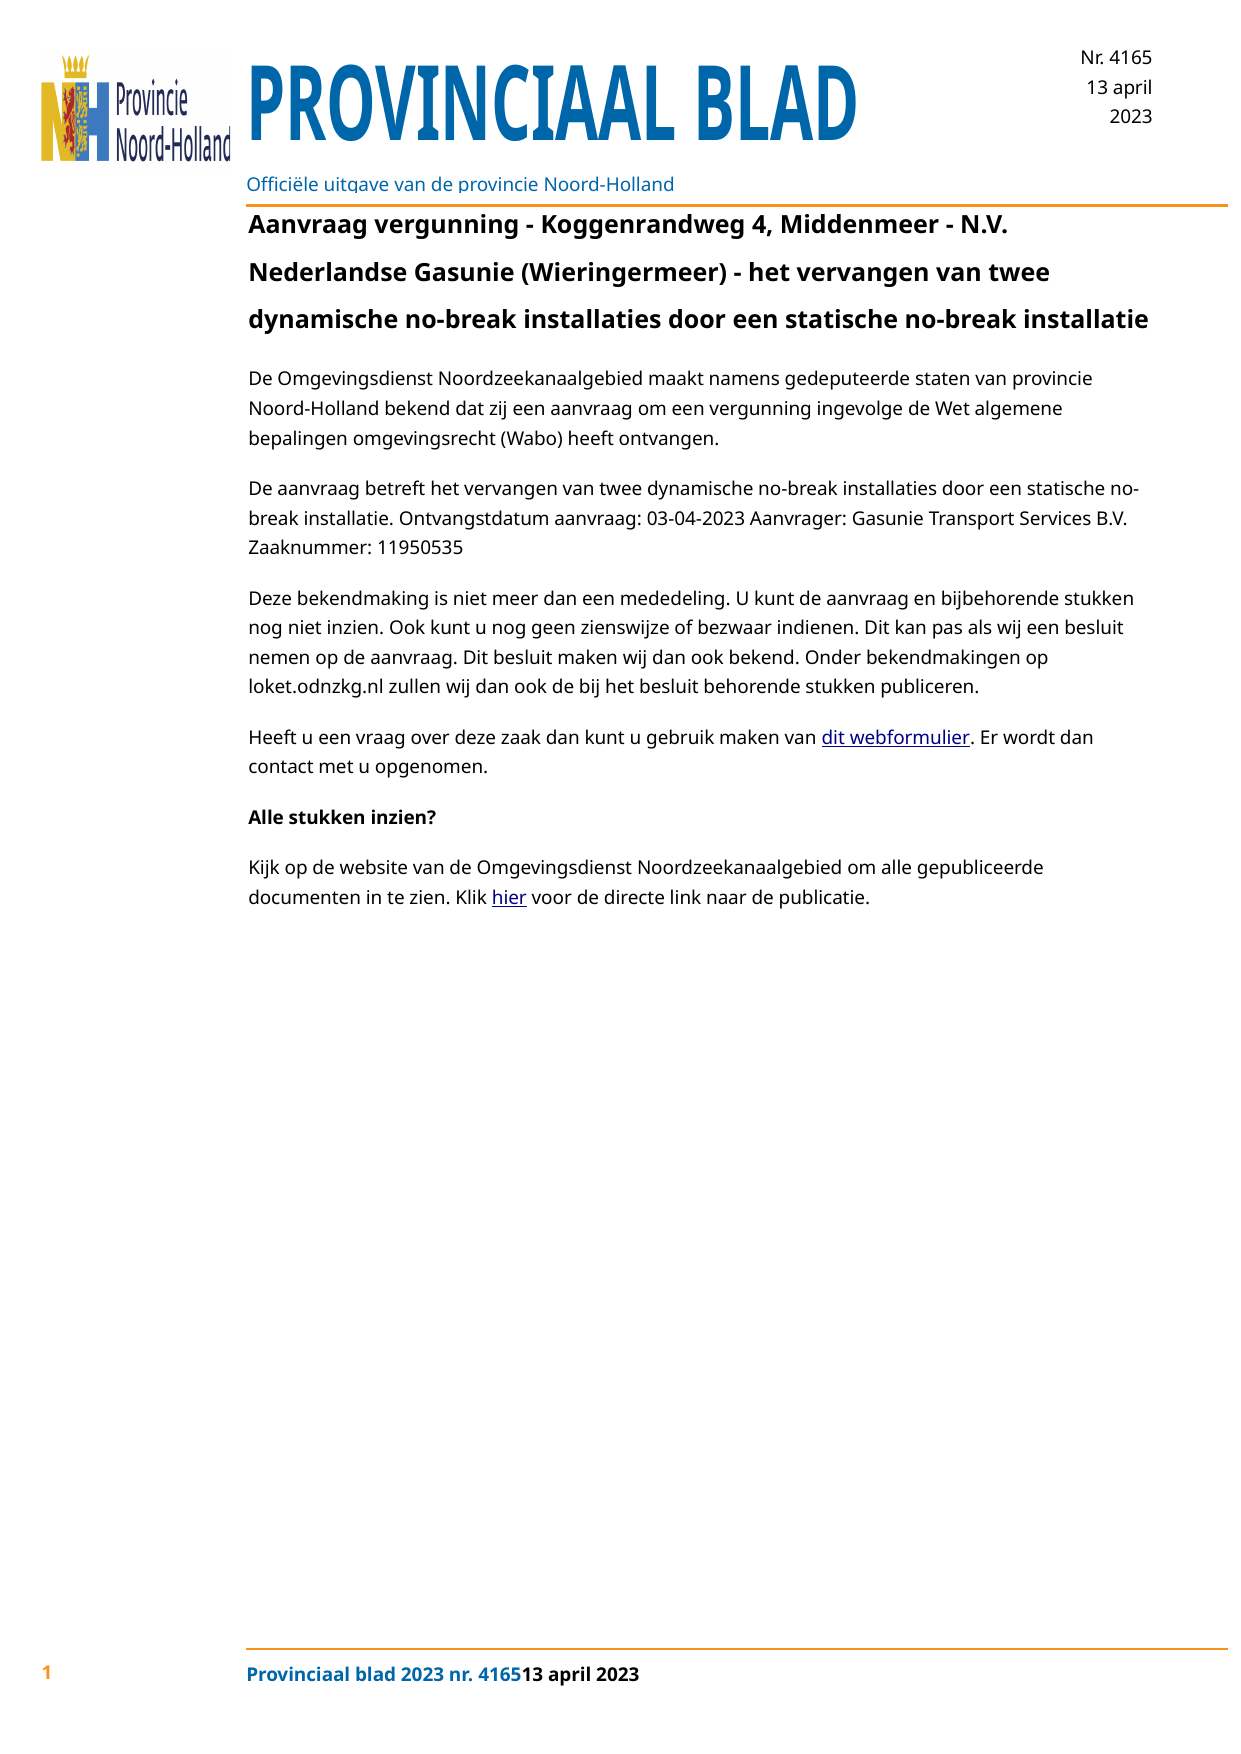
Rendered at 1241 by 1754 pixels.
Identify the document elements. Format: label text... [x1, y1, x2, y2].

text Heeft u een vraag over deze zaak dan kunt u gebruik maken van dit webformulier. Er wordt dan contact met u opgenomen. [248, 724, 1152, 779]
text Kijk op de website van de Omgevingsdienst Noordzeekanaalgebied om alle gepubliceerde documenten in te zien. Klik hier voor de directe link naar de publicatie. [248, 854, 1152, 909]
text Alle stukken inzien? [248, 804, 1152, 829]
text Deze bekendmaking is niet meer dan een mededeling. U kunt de aanvraag en bijbehorende stukken nog niet inzien. Ook kunt u nog geen zienswijze of bezwaar indienen. Dit kan pas als wij een besluit nemen op de aanvraag. Dit besluit maken wij dan ook bekend. Onder bekendmakingen op loket.odnzkg.nl zullen wij dan ook de bij het besluit behorende stukken publiceren. [248, 585, 1152, 699]
text De aanvraag betreft het vervangen van twee dynamische no-break installaties door een statische no-break installatie. Ontvangstdatum aanvraag: 03-04-2023 Aanvrager: Gasunie Transport Services B.V. Zaaknummer: 11950535 [248, 475, 1152, 560]
text Aanvraag vergunning - Koggenrandweg 4, Middenmeer - N.V. Nederlandse Gasunie (Wieringermeer) - het vervangen van twee dynamische no-break installaties door een statische no-break installatie [248, 207, 1152, 336]
picture [41, 47, 231, 172]
text De Omgevingsdienst Noordzeekanaalgebied maakt namens gedeputeerde staten van provincie Noord-Holland bekend dat zij een aanvraag om een vergunning ingevolge de Wet algemene bepalingen omgevingsrecht (Wabo) heeft ontvangen. [248, 366, 1152, 450]
